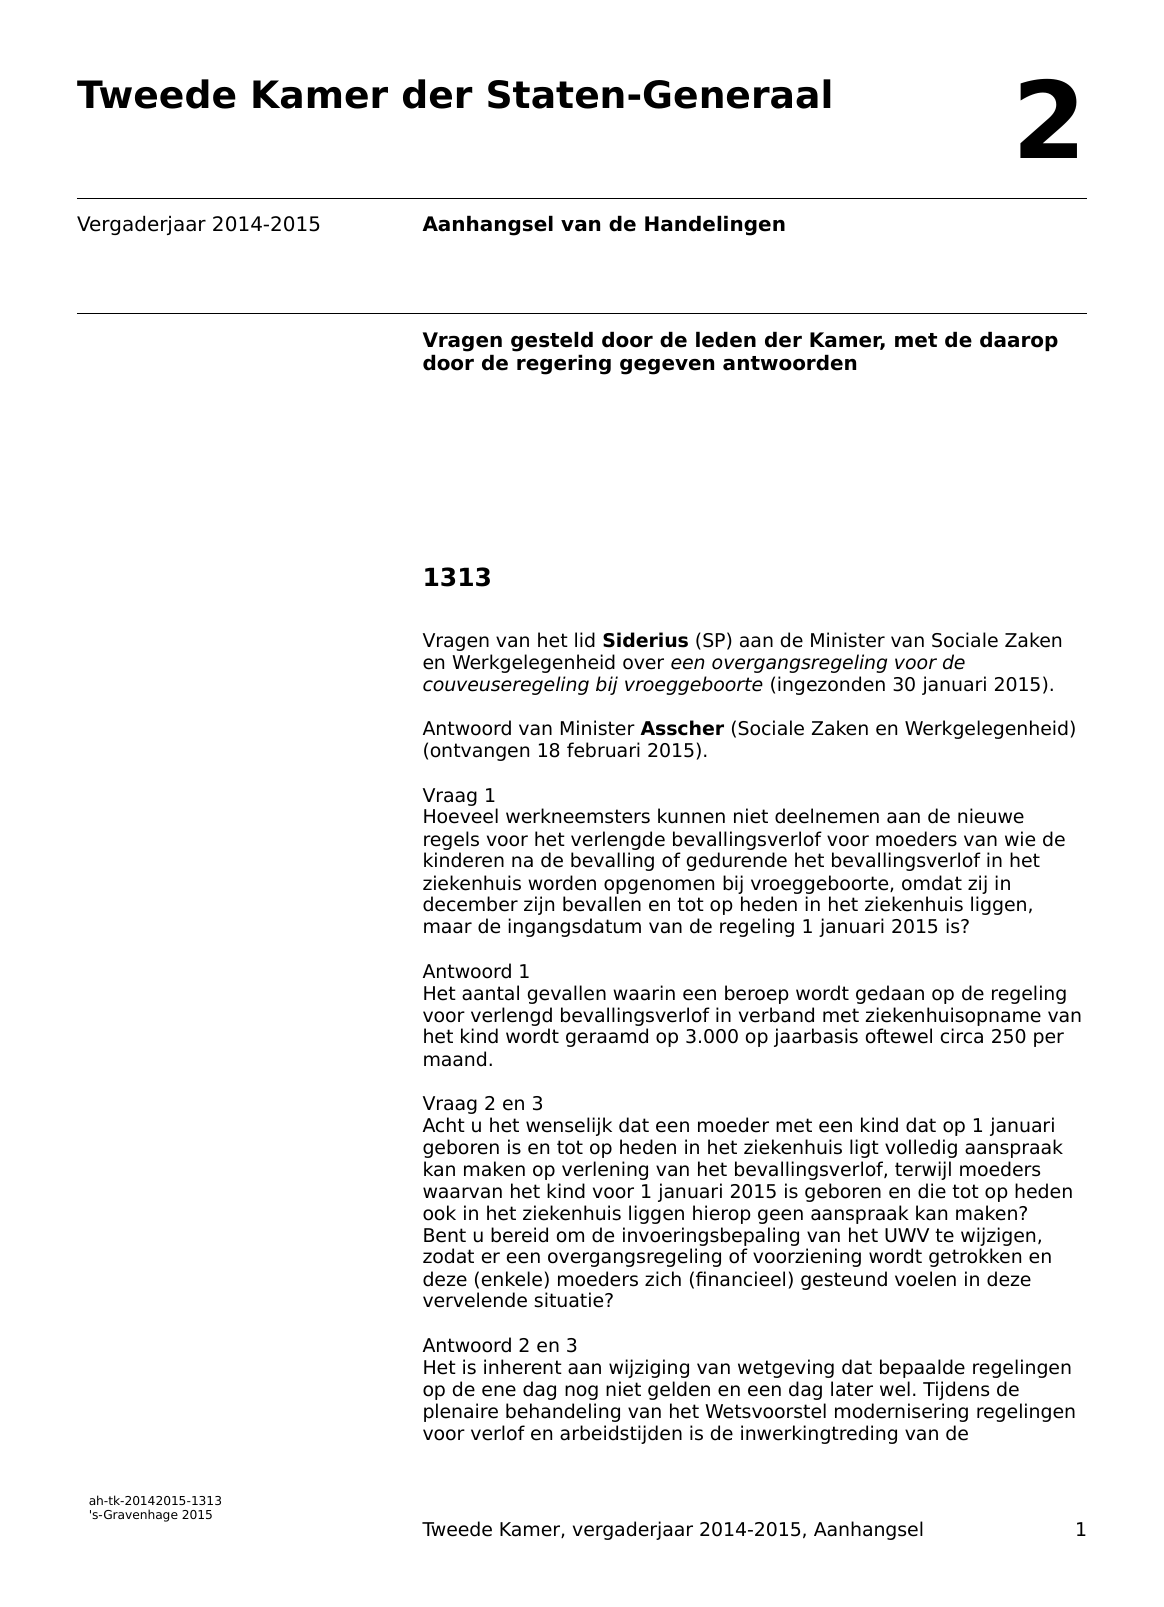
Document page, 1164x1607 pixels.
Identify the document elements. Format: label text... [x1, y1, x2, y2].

table_cell [77, 314, 422, 375]
text ah-tk-20142015-1313 [88, 1494, 323, 1508]
text Bent u bereid om de invoeringsbepaling van het UWV te wijzigen, zodat er een overgangsregeling of voorziening wordt getrokken en deze (enkele) moeders zich (financieel) gesteund voelen in deze vervelende situatie? [422, 1224, 1087, 1312]
table_cell Vergaderjaar 2014-2015 [77, 199, 422, 313]
text 1313 [422, 563, 1087, 592]
text Het aantal gevallen waarin een beroep wordt gedaan op de regeling voor verlengd bevallingsverlof in verband met ziekenhuisopname van het kind wordt geraamd op 3.000 op jaarbasis oftewel circa 250 per maand. [422, 982, 1087, 1070]
text Vragen van het lid Siderius (SP) aan de Minister van Sociale Zaken en Werkgelegenheid over een overgangsregeling voor de couveuseregeling bij vroeggeboorte (ingezonden 30 januari 2015). [422, 630, 1087, 696]
text Vraag 1 [422, 784, 1087, 806]
text Acht u het wenselijk dat een moeder met een kind dat op 1 januari geboren is en tot op heden in het ziekenhuis ligt volledig aanspraak kan maken op verlening van het bevallingsverlof, terwijl moeders waarvan het kind voor 1 januari 2015 is geboren en die tot op heden ook in het ziekenhuis liggen hierop geen aanspraak kan maken? [422, 1114, 1087, 1224]
table_cell Aanhangsel van de Handelingen [422, 199, 1087, 313]
text Hoeveel werkneemsters kunnen niet deelnemen aan de nieuwe regels voor het verlengde bevallingsverlof voor moeders van wie de kinderen na de bevalling of gedurende het bevallingsverlof in het ziekenhuis worden opgenomen bij vroeggeboorte, omdat zij in december zijn bevallen en tot op heden in het ziekenhuis liggen, maar de ingangsdatum van de regeling 1 januari 2015 is? [422, 806, 1087, 938]
table_header Tweede Kamer der Staten-Generaal [77, 59, 886, 198]
text Antwoord van Minister Asscher (Sociale Zaken en Werkgelegenheid) (ontvangen 18 februari 2015). [422, 718, 1087, 762]
table_header 2 [886, 59, 1087, 198]
text 's-Gravenhage 2015 [88, 1508, 323, 1522]
text Vraag 2 en 3 [422, 1093, 1087, 1114]
text Antwoord 2 en 3 [422, 1334, 1087, 1357]
table_cell Vragen gesteld door de leden der Kamer, met de daarop door de regering gegeven antwoorden [422, 314, 1087, 375]
text Het is inherent aan wijziging van wetgeving dat bepaalde regelingen op de ene dag nog niet gelden en een dag later wel. Tijdens de plenaire behandeling van het Wetsvoorstel modernisering regelingen voor verlof en arbeidstijden is de inwerkingtreding van de [422, 1357, 1087, 1444]
text Antwoord 1 [422, 961, 1087, 982]
